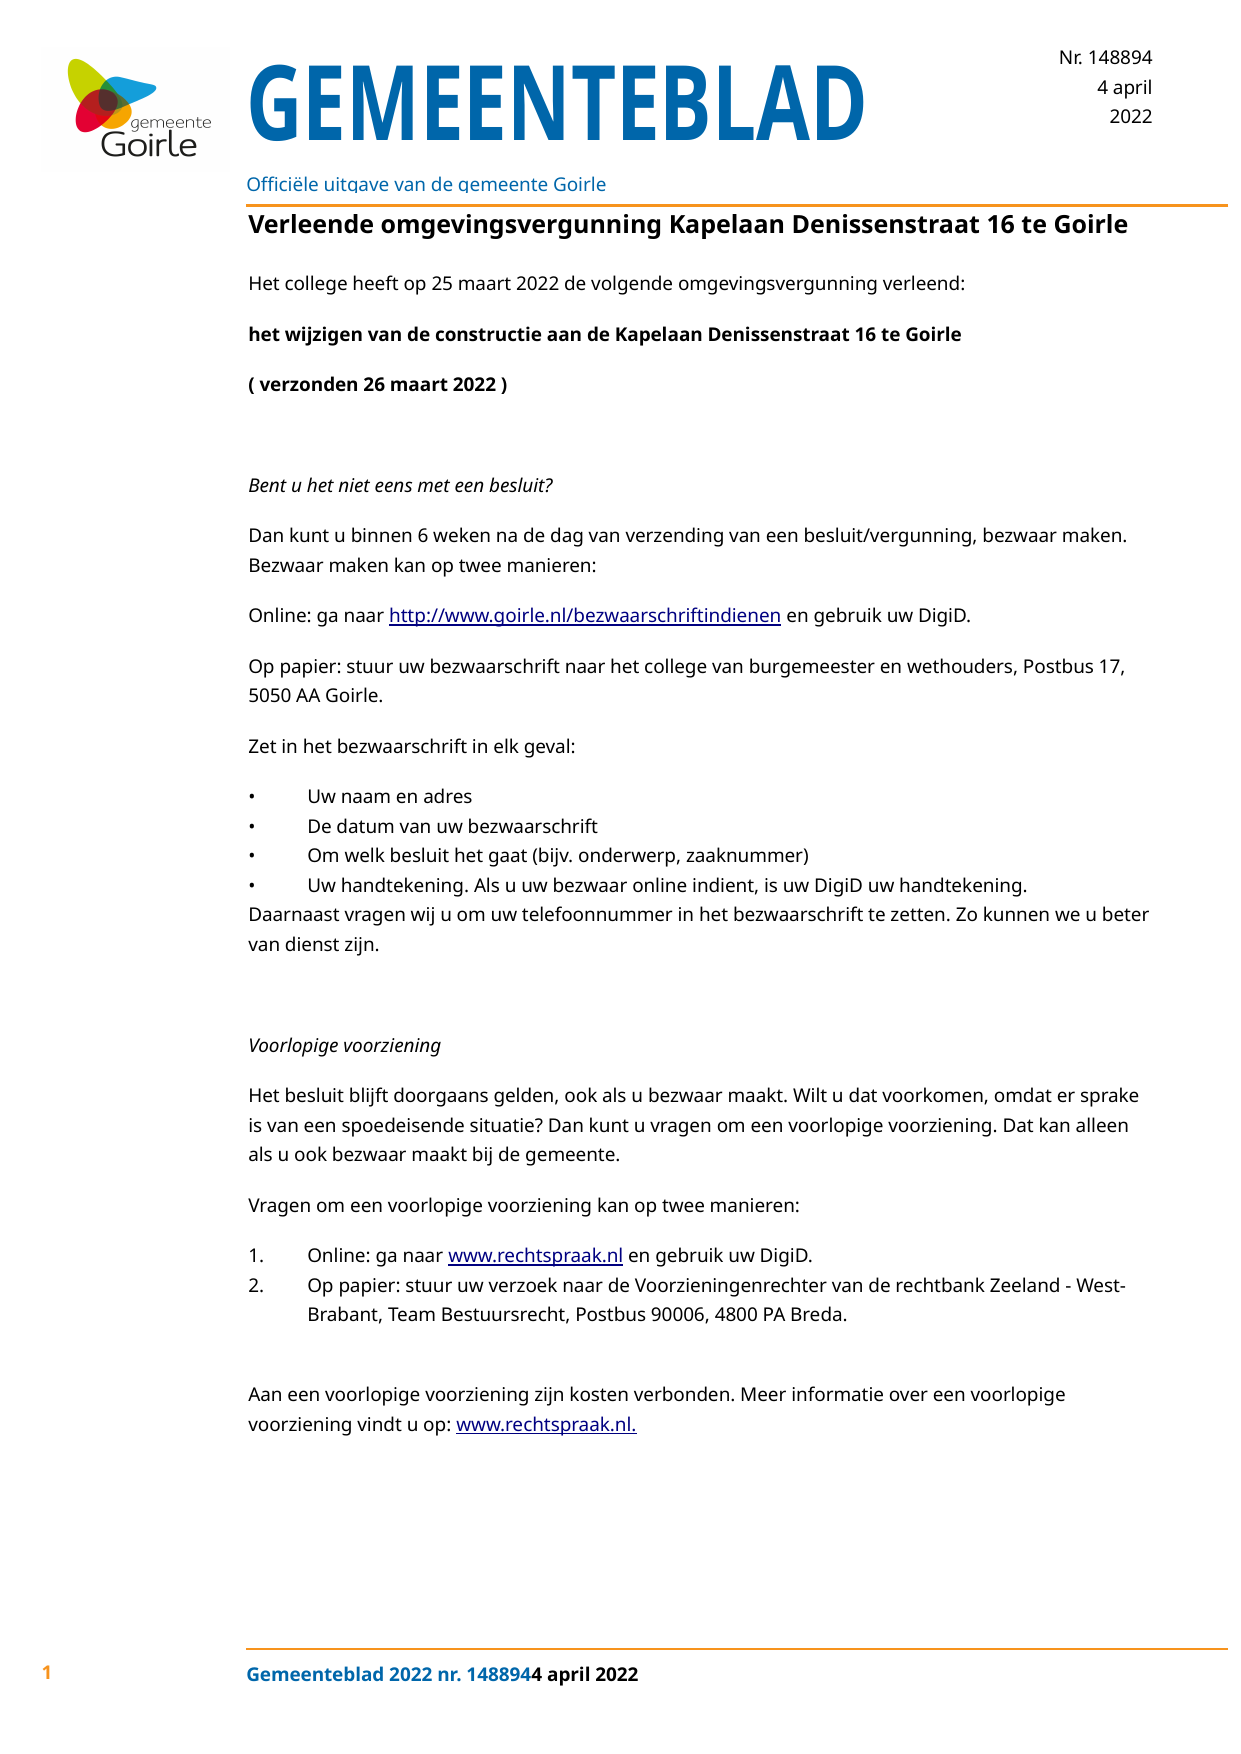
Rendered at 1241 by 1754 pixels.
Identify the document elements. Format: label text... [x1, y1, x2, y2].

text Op papier: stuur uw bezwaarschrift naar het college van burgemeester en wethouders, Postbus 17, 5050 AA Goirle. [248, 653, 1152, 708]
list Uw naam en adres [248, 783, 1152, 809]
text Vragen om een voorlopige voorziening kan op twee manieren: [248, 1192, 1152, 1218]
text Het college heeft op 25 maart 2022 de volgende omgevingsvergunning verleend: [248, 270, 1152, 296]
list De datum van uw bezwaarschrift [248, 813, 1152, 838]
text Daarnaast vragen wij u om uw telefoonnummer in het bezwaarschrift te zetten. Zo kunnen we u beter van dienst zijn. [248, 902, 1152, 957]
list Op papier: stuur uw verzoek naar de Voorzieningenrechter van de rechtbank Zeeland - West-Brabant, Team Bestuursrecht, Postbus 90006, 4800 PA Breda. [248, 1272, 1152, 1327]
text Bent u het niet eens met een besluit? [248, 472, 1152, 498]
text Dan kunt u binnen 6 weken na de dag van verzending van een besluit/vergunning, bezwaar maken. Bezwaar maken kan op twee manieren: [248, 522, 1152, 578]
picture [41, 47, 231, 172]
text Het besluit blijft doorgaans gelden, ook als u bezwaar maakt. Wilt u dat voorkomen, omdat er sprake is van een spoedeisende situatie? Dan kunt u vragen om een voorlopige voorziening. Dat kan alleen als u ook bezwaar maakt bij de gemeente. [248, 1082, 1152, 1167]
text Aan een voorlopige voorziening zijn kosten verbonden. Meer informatie over een voorlopige voorziening vindt u op: www.rechtspraak.nl. [248, 1382, 1152, 1437]
text Verleende omgevingsvergunning Kapelaan Denissenstraat 16 te Goirle [248, 207, 1152, 241]
list Uw handtekening. Als u uw bezwaar online indient, is uw DigiD uw handtekening. [248, 872, 1152, 898]
text Voorlopige voorziening [248, 1032, 1152, 1058]
text het wijzigen van de constructie aan de Kapelaan Denissenstraat 16 te Goirle [248, 321, 1152, 346]
text Online: ga naar http://www.goirle.nl/bezwaarschriftindienen en gebruik uw DigiD. [248, 602, 1152, 628]
list Om welk besluit het gaat (bijv. onderwerp, zaaknummer) [248, 842, 1152, 868]
text ( verzonden 26 maart 2022 ) [248, 371, 1152, 397]
list Online: ga naar www.rechtspraak.nl en gebruik uw DigiD. [248, 1242, 1152, 1268]
text Zet in het bezwaarschrift in elk geval: [248, 733, 1152, 758]
